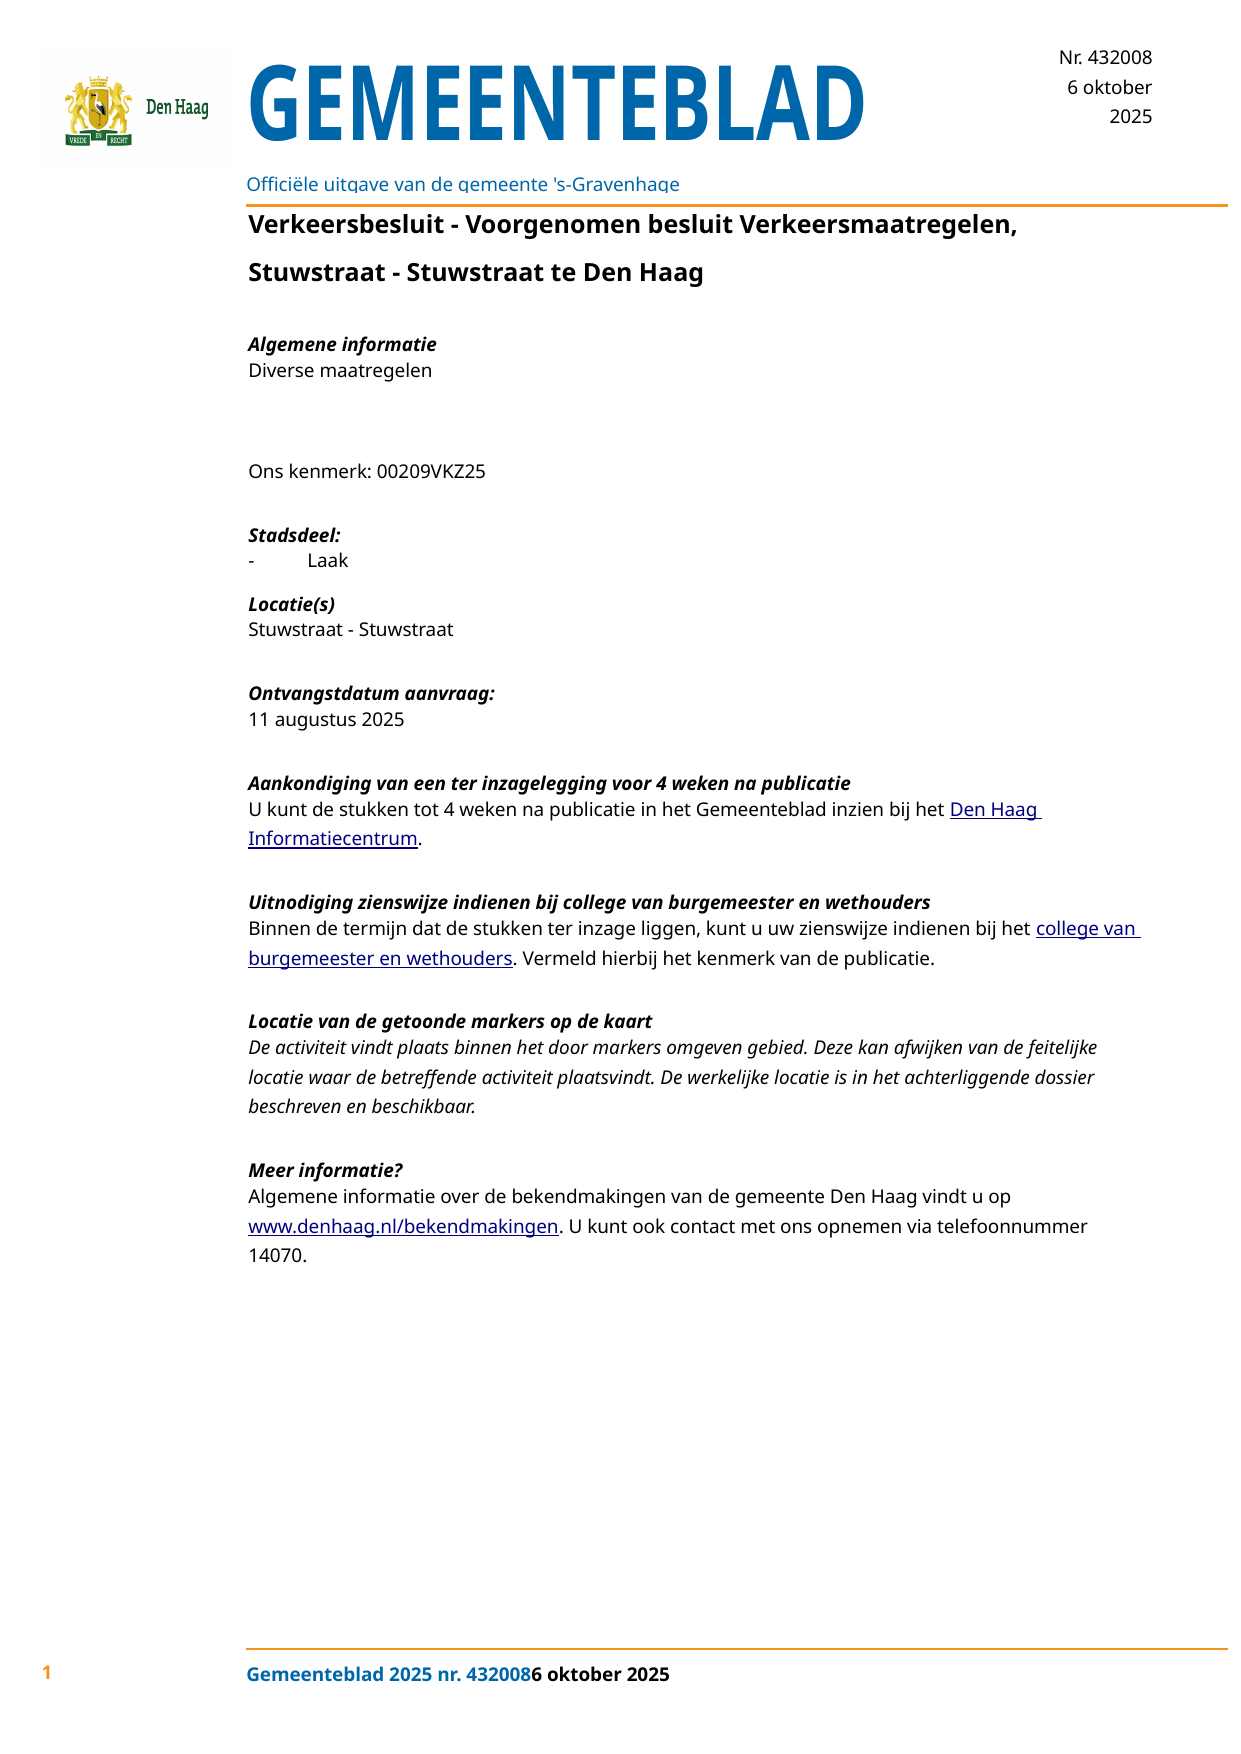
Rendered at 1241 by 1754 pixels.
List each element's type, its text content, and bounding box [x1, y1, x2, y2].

text Locatie(s) [248, 591, 1152, 617]
list Laak [248, 548, 1152, 573]
text Locatie van de getoonde markers op de kaart [248, 1009, 1152, 1034]
text Algemene informatie [248, 331, 1152, 357]
picture [41, 47, 231, 172]
text Meer informatie? [248, 1158, 1152, 1183]
text 11 augustus 2025 [248, 706, 1152, 732]
text Diverse maatregelen [248, 357, 1152, 383]
text Stadsdeel: [248, 522, 1152, 548]
text U kunt de stukken tot 4 weken na publicatie in het Gemeenteblad inzien bij het Den Haag Informatiecentrum. [248, 796, 1152, 851]
text Algemene informatie over de bekendmakingen van de gemeente Den Haag vindt u op www.denhaag.nl/bekendmakingen. U kunt ook contact met ons opnemen via telefoonnummer 14070. [248, 1183, 1152, 1268]
text Stuwstraat - Stuwstraat [248, 617, 1152, 642]
text Ons kenmerk: 00209VKZ25 [248, 458, 1152, 484]
text Ontvangstdatum aanvraag: [248, 681, 1152, 706]
text Uitnodiging zienswijze indienen bij college van burgemeester en wethouders [248, 889, 1152, 915]
text Binnen de termijn dat de stukken ter inzage liggen, kunt u uw zienswijze indienen bij het college van burgemeester en wethouders. Vermeld hierbij het kenmerk van de publicatie. [248, 915, 1152, 971]
text Verkeersbesluit - Voorgenomen besluit Verkeersmaatregelen, Stuwstraat - Stuwstraat te Den Haag [248, 207, 1152, 288]
text Aankondiging van een ter inzagelegging voor 4 weken na publicatie [248, 770, 1152, 796]
text De activiteit vindt plaats binnen het door markers omgeven gebied. Deze kan afwijken van de feitelijke locatie waar de betreffende activiteit plaatsvindt. De werkelijke locatie is in het achterliggende dossier beschreven en beschikbaar. [248, 1034, 1152, 1119]
